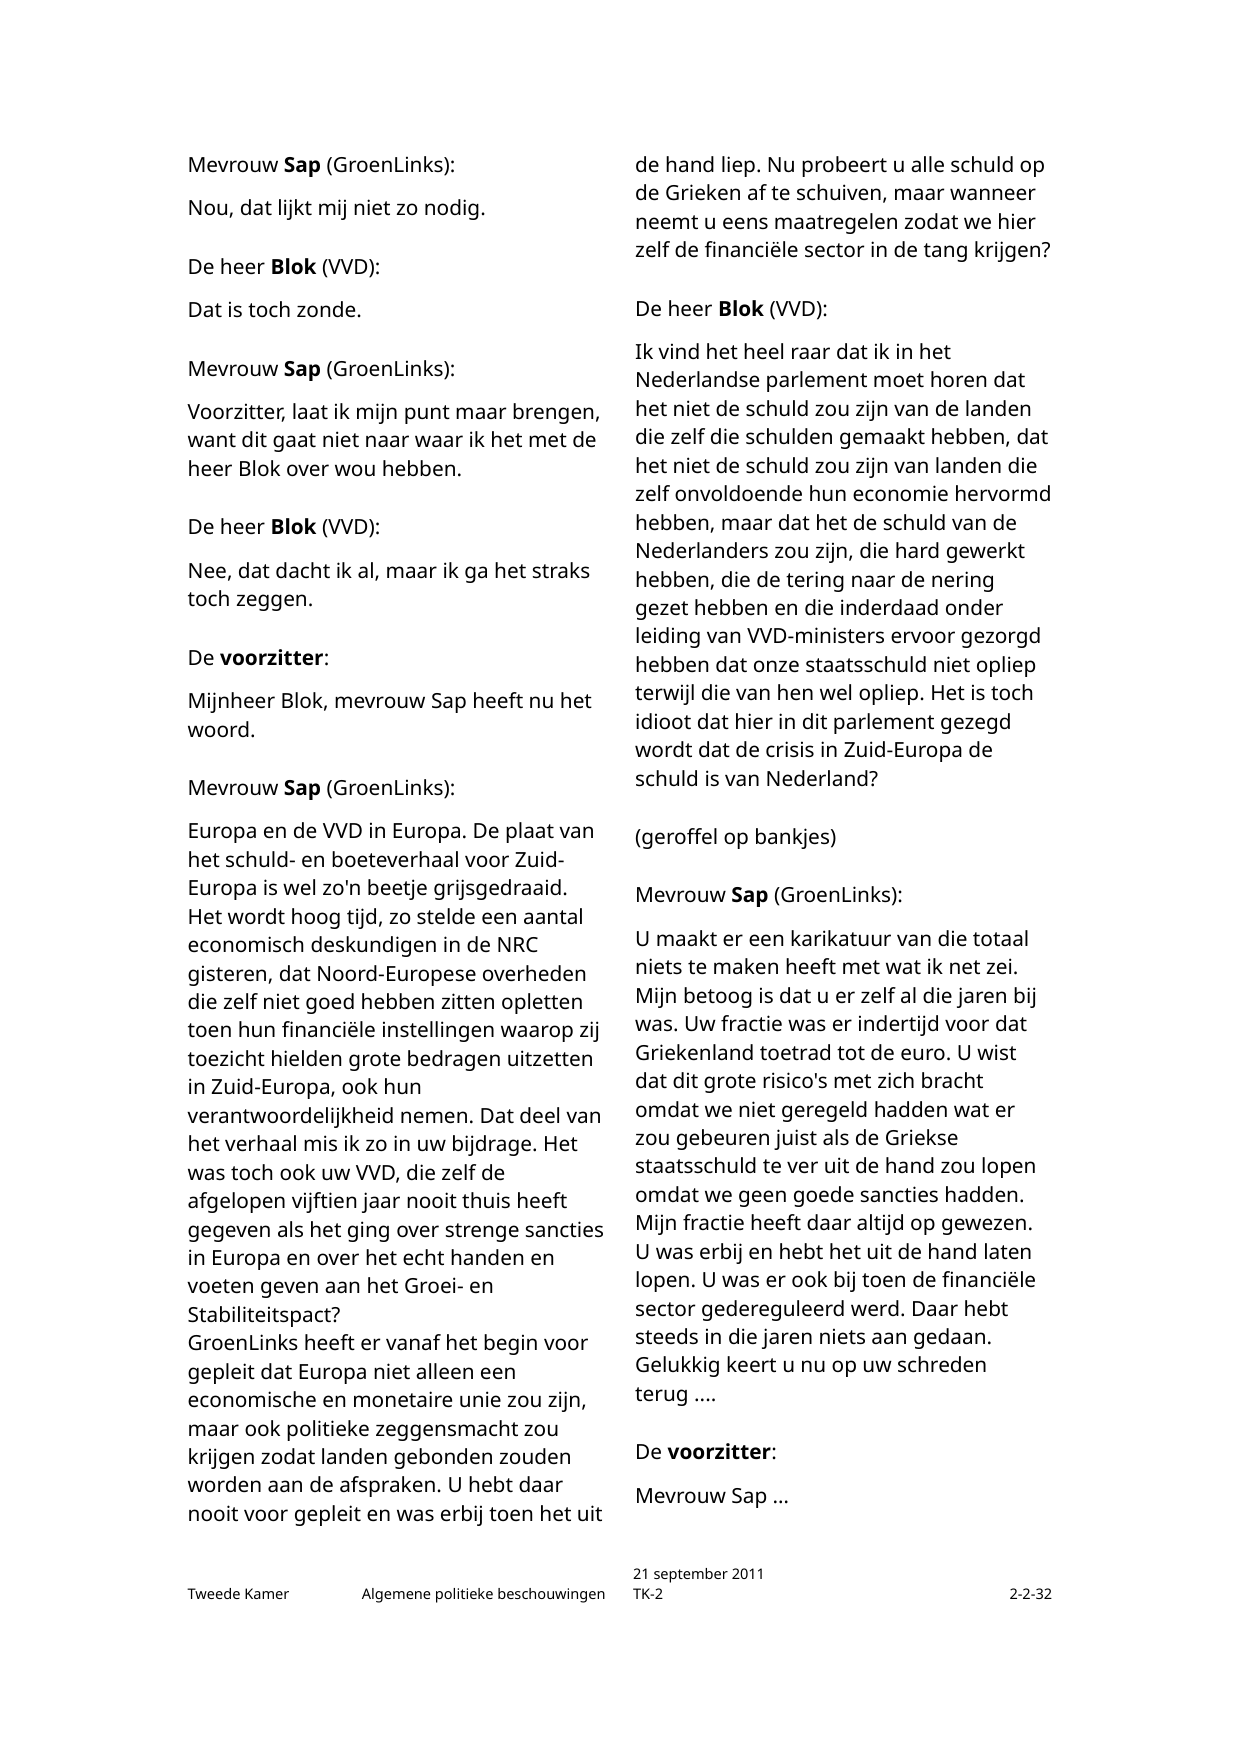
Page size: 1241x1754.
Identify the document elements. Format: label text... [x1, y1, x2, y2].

text De voorzitter: [635, 1437, 1053, 1466]
text U maakt er een karikatuur van die totaal niets te maken heeft met wat ik net zei. Mijn betoog is dat u er zelf al die jaren bij was. Uw fractie was er indertijd voor dat Griekenland toetrad tot de euro. U wist dat dit grote risico's met zich bracht omdat we niet geregeld hadden wat er zou gebeuren juist als de Griekse staatsschuld te ver uit de hand zou lopen omdat we geen goede sancties hadden. Mijn fractie heeft daar altijd op gewezen. U was erbij en hebt het uit de hand laten lopen. U was er ook bij toen de financiële sector gedereguleerd werd. Daar hebt steeds in die jaren niets aan gedaan. Gelukkig keert u nu op uw schreden terug .... [635, 924, 1053, 1407]
text Mevrouw Sap (GroenLinks): [187, 773, 605, 802]
text Mevrouw Sap (GroenLinks): [635, 881, 1053, 909]
text Mevrouw Sap (GroenLinks): [187, 354, 605, 382]
text De heer Blok (VVD): [635, 294, 1053, 322]
text De heer Blok (VVD): [187, 252, 605, 280]
text (geroffel op bankjes) [635, 822, 1053, 851]
text de hand liep. Nu probeert u alle schuld op de Grieken af te schuiven, maar wanneer neemt u eens maatregelen zodat we hier zelf de financiële sector in de tang krijgen? [635, 150, 1053, 264]
text Nou, dat lijkt mij niet zo nodig. [187, 193, 605, 222]
text GroenLinks heeft er vanaf het begin voor gepleit dat Europa niet alleen een economische en monetaire unie zou zijn, maar ook politieke zeggensmacht zou krijgen zodat landen gebonden zouden worden aan de afspraken. U hebt daar nooit voor gepleit en was erbij toen het uit [187, 1328, 605, 1527]
text De heer Blok (VVD): [187, 512, 605, 541]
text Voorzitter, laat ik mijn punt maar brengen, want dit gaat niet naar waar ik het met de heer Blok over wou hebben. [187, 397, 605, 482]
text Mevrouw Sap … [635, 1481, 1053, 1509]
text Dat is toch zonde. [187, 295, 605, 324]
text De voorzitter: [187, 643, 605, 671]
text Europa en de VVD in Europa. De plaat van het schuld- en boeteverhaal voor Zuid-Europa is wel zo'n beetje grijsgedraaid. Het wordt hoog tijd, zo stelde een aantal economisch deskundigen in de NRC gisteren, dat Noord-Europese overheden die zelf niet goed hebben zitten opletten toen hun financiële instellingen waarop zij toezicht hielden grote bedragen uitzetten in Zuid-Europa, ook hun verantwoordelijkheid nemen. Dat deel van het verhaal mis ik zo in uw bijdrage. Het was toch ook uw VVD, die zelf de afgelopen vijftien jaar nooit thuis heeft gegeven als het ging over strenge sancties in Europa en over het echt handen en voeten geven aan het Groei- en Stabiliteitspact? [187, 817, 605, 1328]
text Nee, dat dacht ik al, maar ik ga het straks toch zeggen. [187, 556, 605, 613]
text Ik vind het heel raar dat ik in het Nederlandse parlement moet horen dat het niet de schuld zou zijn van de landen die zelf die schulden gemaakt hebben, dat het niet de schuld zou zijn van landen die zelf onvoldoende hun economie hervormd hebben, maar dat het de schuld van de Nederlanders zou zijn, die hard gewerkt hebben, die de tering naar de nering gezet hebben en die inderdaad onder leiding van VVD-ministers ervoor gezorgd hebben dat onze staatsschuld niet opliep terwijl die van hen wel opliep. Het is toch idioot dat hier in dit parlement gezegd wordt dat de crisis in Zuid-Europa de schuld is van Nederland? [635, 337, 1053, 792]
text Mijnheer Blok, mevrouw Sap heeft nu het woord. [187, 686, 605, 743]
text Mevrouw Sap (GroenLinks): [187, 150, 605, 178]
